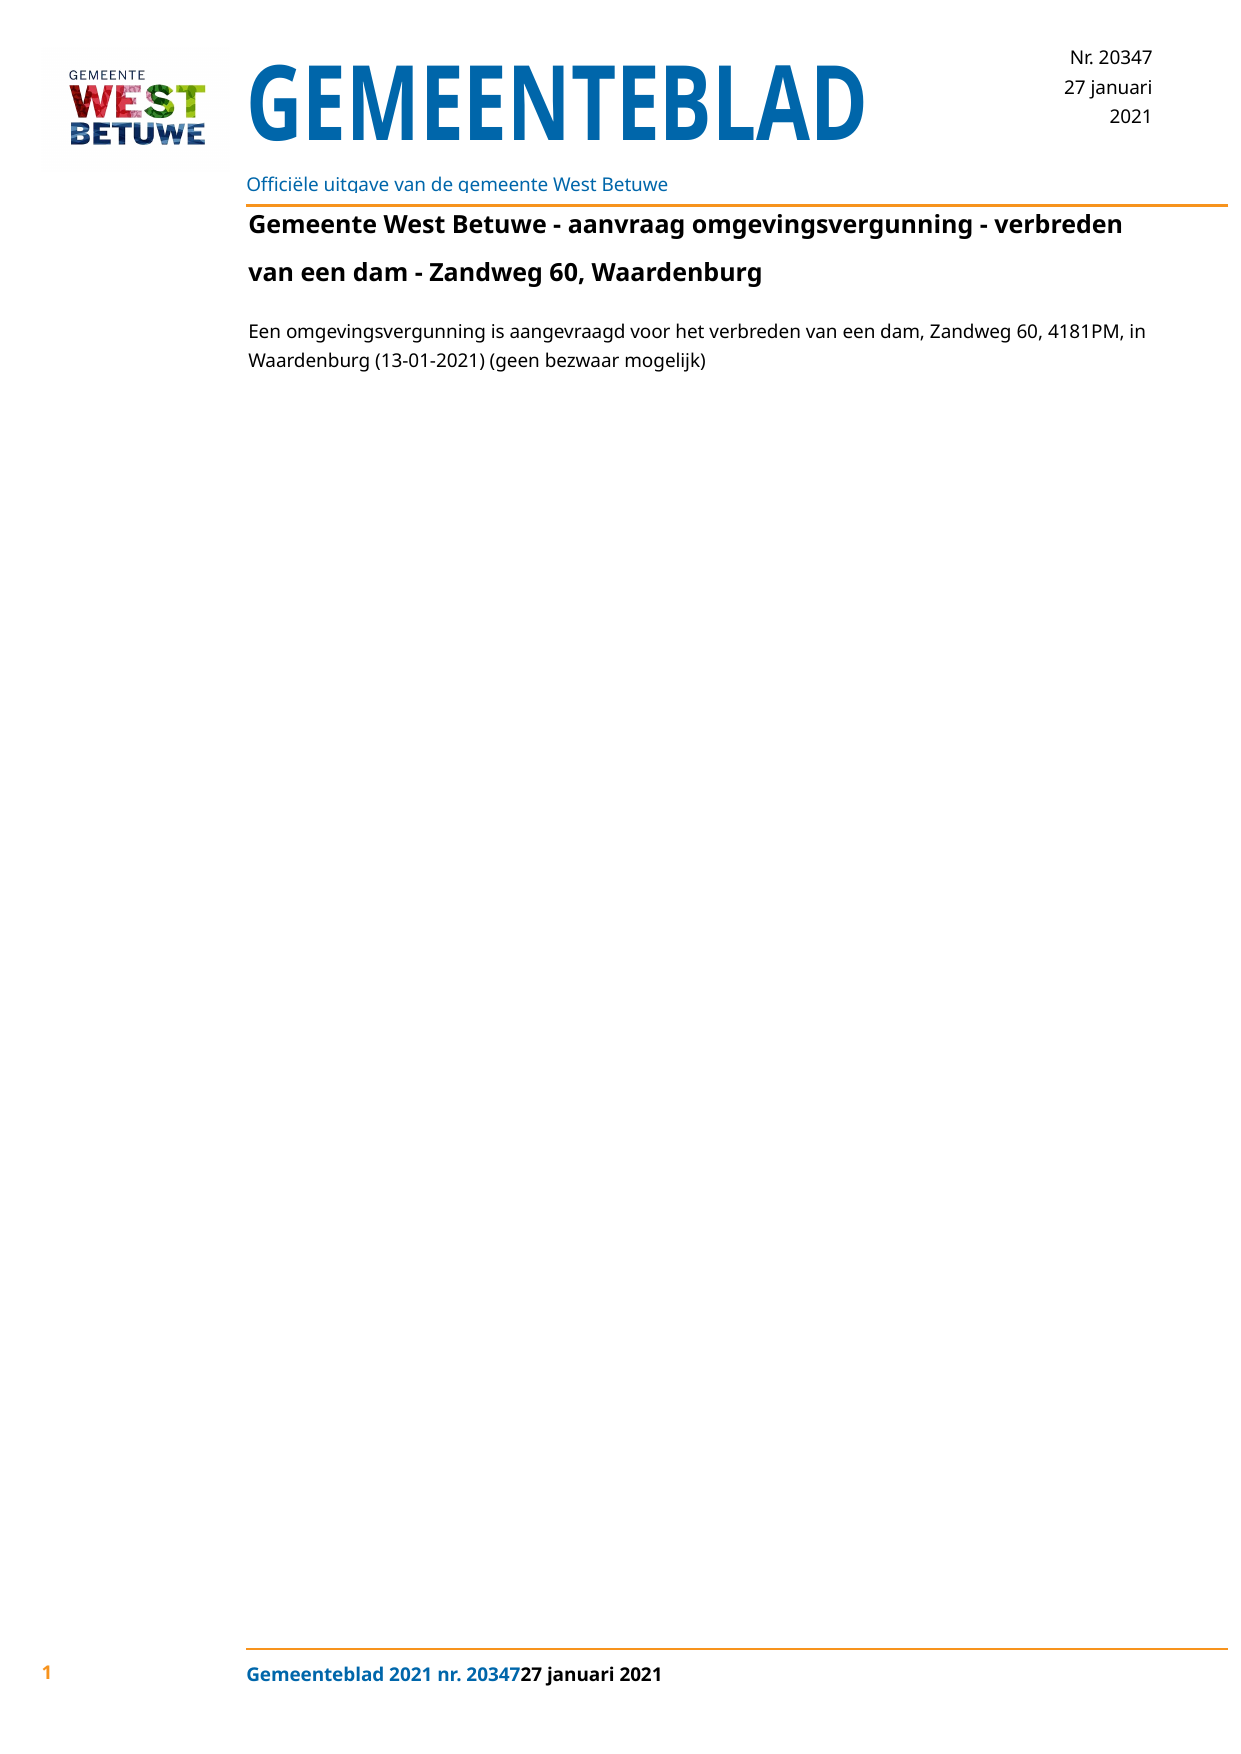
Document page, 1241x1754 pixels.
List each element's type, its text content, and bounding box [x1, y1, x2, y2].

text Gemeente West Betuwe - aanvraag omgevingsvergunning - verbreden van een dam - Zandweg 60, Waardenburg [248, 207, 1152, 288]
picture [41, 47, 231, 172]
text Een omgevingsvergunning is aangevraagd voor het verbreden van een dam, Zandweg 60, 4181PM, in Waardenburg (13-01-2021) (geen bezwaar mogelijk) [248, 318, 1152, 373]
